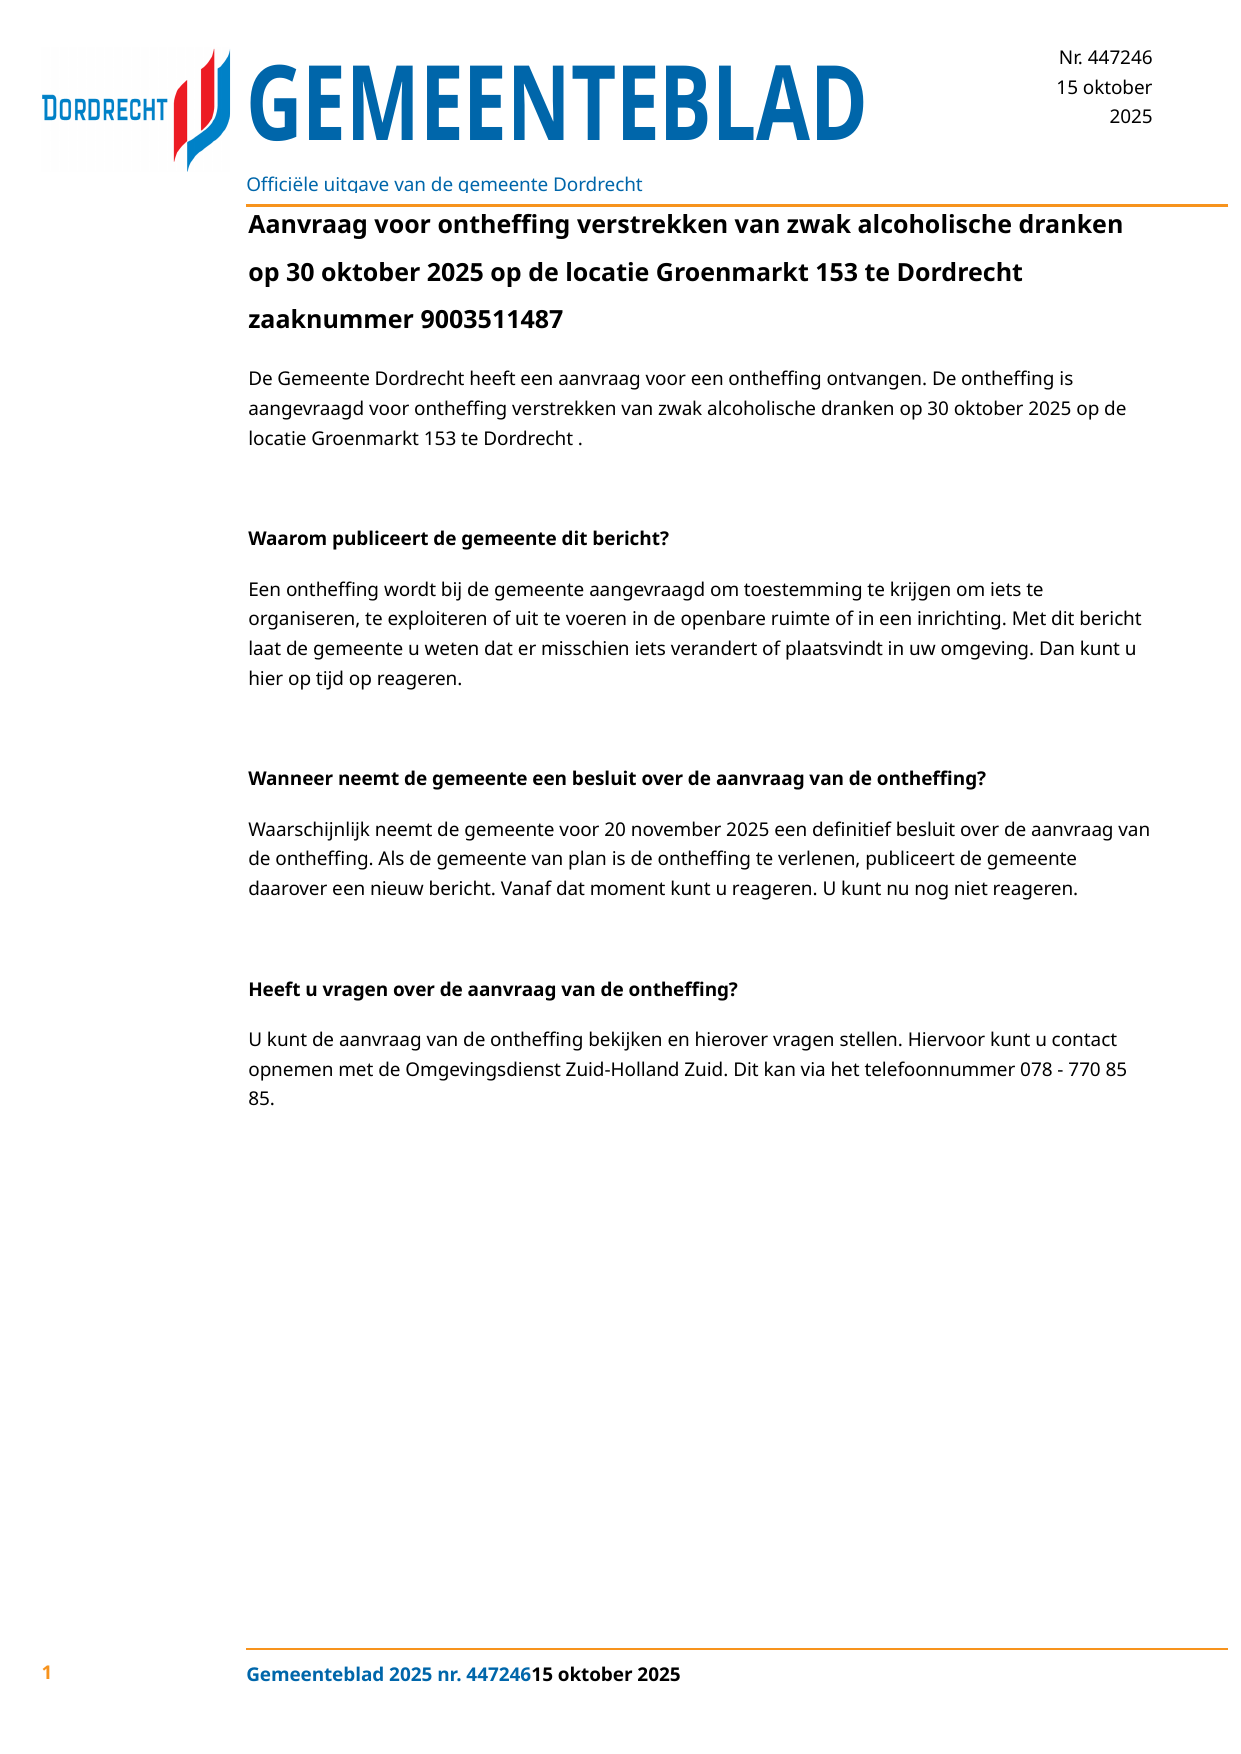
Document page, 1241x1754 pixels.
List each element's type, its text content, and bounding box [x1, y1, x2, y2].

text U kunt de aanvraag van de ontheffing bekijken en hierover vragen stellen. Hiervoor kunt u contact opnemen met de Omgevingsdienst Zuid-Holland Zuid. Dit kan via het telefoonnummer 078 - 770 85 85. [248, 1026, 1152, 1111]
text Waarschijnlijk neemt de gemeente voor 20 november 2025 een definitief besluit over de aanvraag van de ontheffing. Als de gemeente van plan is de ontheffing te verlenen, publiceert de gemeente daarover een nieuw bericht. Vanaf dat moment kunt u reageren. U kunt nu nog niet reageren. [248, 816, 1152, 901]
text De Gemeente Dordrecht heeft een aanvraag voor een ontheffing ontvangen. De ontheffing is aangevraagd voor ontheffing verstrekken van zwak alcoholische dranken op 30 oktober 2025 op de locatie Groenmarkt 153 te Dordrecht . [248, 366, 1152, 450]
text Heeft u vragen over de aanvraag van de ontheffing? [248, 976, 1152, 1002]
text Wanneer neemt de gemeente een besluit over de aanvraag van de ontheffing? [248, 766, 1152, 791]
picture [41, 47, 231, 172]
text Een ontheffing wordt bij de gemeente aangevraagd om toestemming te krijgen om iets te organiseren, te exploiteren of uit te voeren in de openbare ruimte of in een inrichting. Met dit bericht laat de gemeente u weten dat er misschien iets verandert of plaatsvindt in uw omgeving. Dan kunt u hier op tijd op reageren. [248, 576, 1152, 690]
text Aanvraag voor ontheffing verstrekken van zwak alcoholische dranken op 30 oktober 2025 op de locatie Groenmarkt 153 te Dordrecht zaaknummer 9003511487 [248, 207, 1152, 336]
text Waarom publiceert de gemeente dit bericht? [248, 526, 1152, 551]
